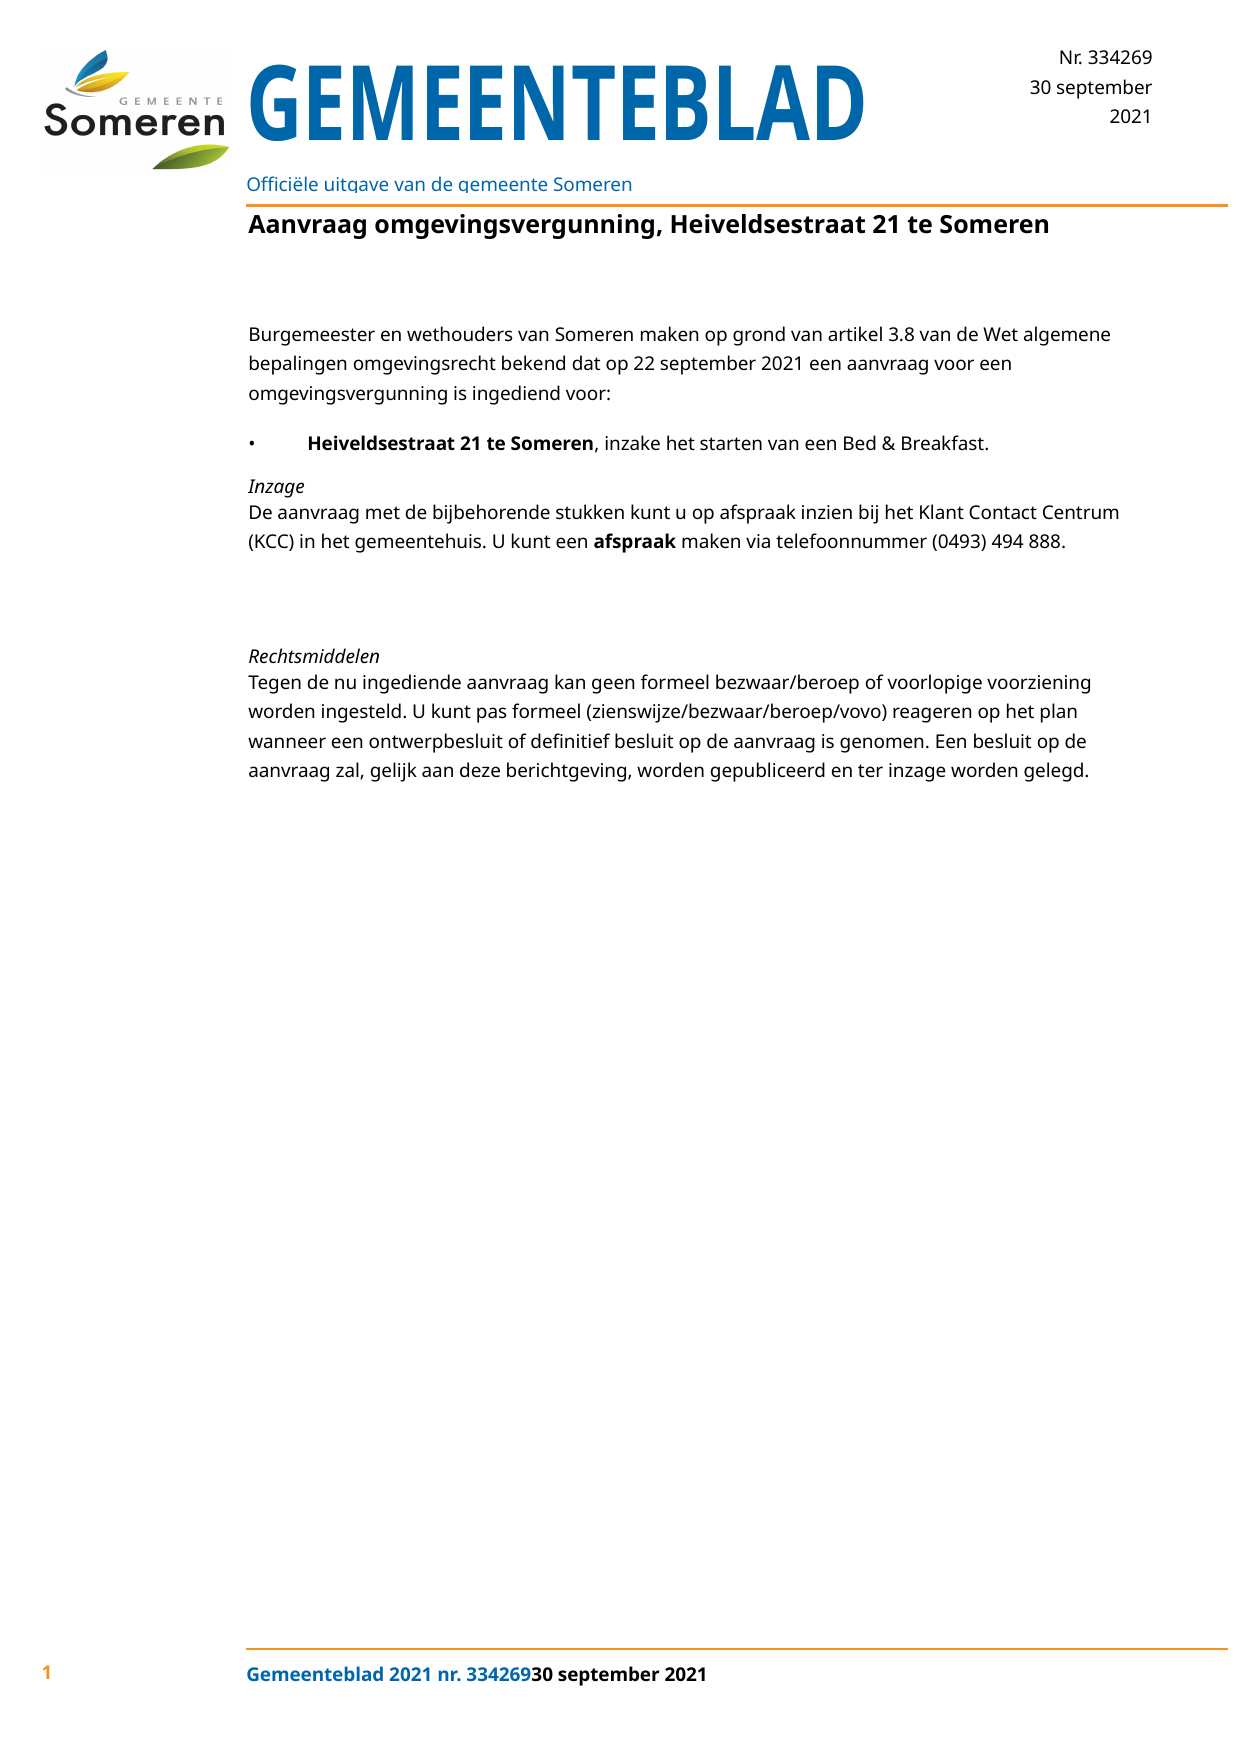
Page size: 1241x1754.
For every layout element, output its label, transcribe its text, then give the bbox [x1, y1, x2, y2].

text Aanvraag omgevingsvergunning, Heiveldsestraat 21 te Someren [248, 207, 1152, 241]
text Burgemeester en wethouders van Someren maken op grond van artikel 3.8 van de Wet algemene bepalingen omgevingsrecht bekend dat op 22 september 2021 een aanvraag voor een omgevingsvergunning is ingediend voor: [248, 321, 1152, 406]
text Tegen de nu ingediende aanvraag kan geen formeel bezwaar/beroep of voorlopige voorziening worden ingesteld. U kunt pas formeel (zienswijze/bezwaar/beroep/vovo) reageren op het plan wanneer een ontwerpbesluit of definitief besluit op de aanvraag is genomen. Een besluit op de aanvraag zal, gelijk aan deze berichtgeving, worden gepubliceerd en ter inzage worden gelegd. [248, 669, 1152, 783]
text Inzage [248, 473, 1152, 499]
text Rechtsmiddelen [248, 643, 1152, 669]
list Heiveldsestraat 21 te Someren, inzake het starten van een Bed & Breakfast. [248, 430, 1152, 456]
text De aanvraag met de bijbehorende stukken kunt u op afspraak inzien bij het Klant Contact Centrum (KCC) in het gemeentehuis. U kunt een afspraak maken via telefoonnummer (0493) 494 888. [248, 499, 1152, 554]
picture [41, 47, 231, 172]
